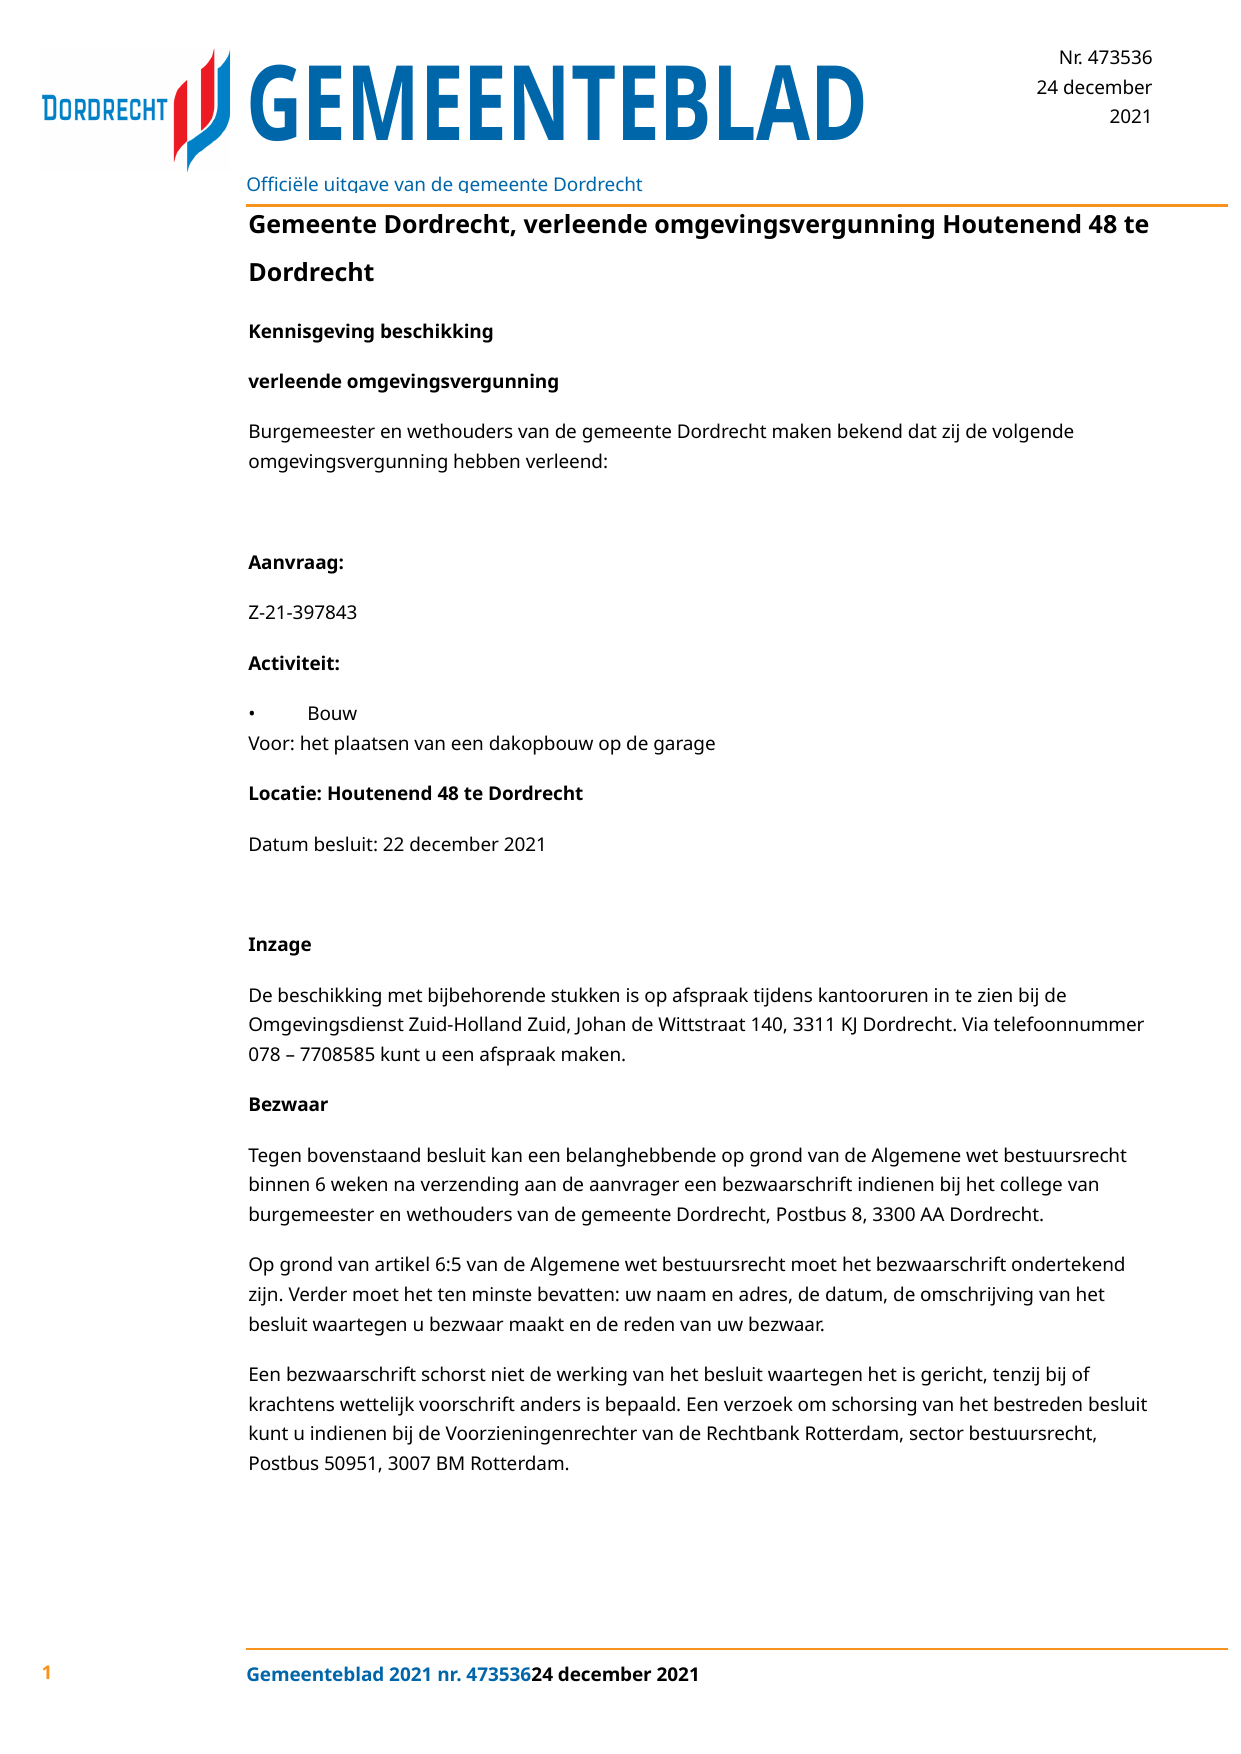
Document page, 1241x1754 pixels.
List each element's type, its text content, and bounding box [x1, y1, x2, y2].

text De beschikking met bijbehorende stukken is op afspraak tijdens kantooruren in te zien bij de Omgevingsdienst Zuid-Holland Zuid, Johan de Wittstraat 140, 3311 KJ Dordrecht. Via telefoonnummer 078 – 7708585 kunt u een afspraak maken. [248, 982, 1152, 1067]
text Burgemeester en wethouders van de gemeente Dordrecht maken bekend dat zij de volgende omgevingsvergunning hebben verleend: [248, 419, 1152, 474]
text Een bezwaarschrift schorst niet de werking van het besluit waartegen het is gericht, tenzij bij of krachtens wettelijk voorschrift anders is bepaald. Een verzoek om schorsing van het bestreden besluit kunt u indienen bij de Voorzieningenrechter van de Rechtbank Rotterdam, sector bestuursrecht, Postbus 50951, 3007 BM Rotterdam. [248, 1361, 1152, 1476]
text Bezwaar [248, 1092, 1152, 1117]
text Inzage [248, 932, 1152, 957]
text Gemeente Dordrecht, verleende omgevingsvergunning Houtenend 48 te Dordrecht [248, 207, 1152, 288]
list Bouw [248, 700, 1152, 726]
text verleende omgevingsvergunning [248, 368, 1152, 394]
text Voor: het plaatsen van een dakopbouw op de garage [248, 730, 1152, 756]
text Tegen bovenstaand besluit kan een belanghebbende op grond van de Algemene wet bestuursrecht binnen 6 weken na verzending aan de aanvrager een bezwaarschrift indienen bij het college van burgemeester en wethouders van de gemeente Dordrecht, Postbus 8, 3300 AA Dordrecht. [248, 1142, 1152, 1227]
text Kennisgeving beschikking [248, 318, 1152, 344]
text Activiteit: [248, 650, 1152, 676]
text Datum besluit: 22 december 2021 [248, 831, 1152, 857]
picture [41, 47, 231, 172]
text Op grond van artikel 6:5 van de Algemene wet bestuursrecht moet het bezwaarschrift ondertekend zijn. Verder moet het ten minste bevatten: uw naam en adres, de datum, de omschrijving van het besluit waartegen u bezwaar maakt en de reden van uw bezwaar. [248, 1252, 1152, 1337]
text Aanvraag: [248, 549, 1152, 575]
text Z-21-397843 [248, 599, 1152, 625]
text Locatie: Houtenend 48 te Dordrecht [248, 780, 1152, 806]
